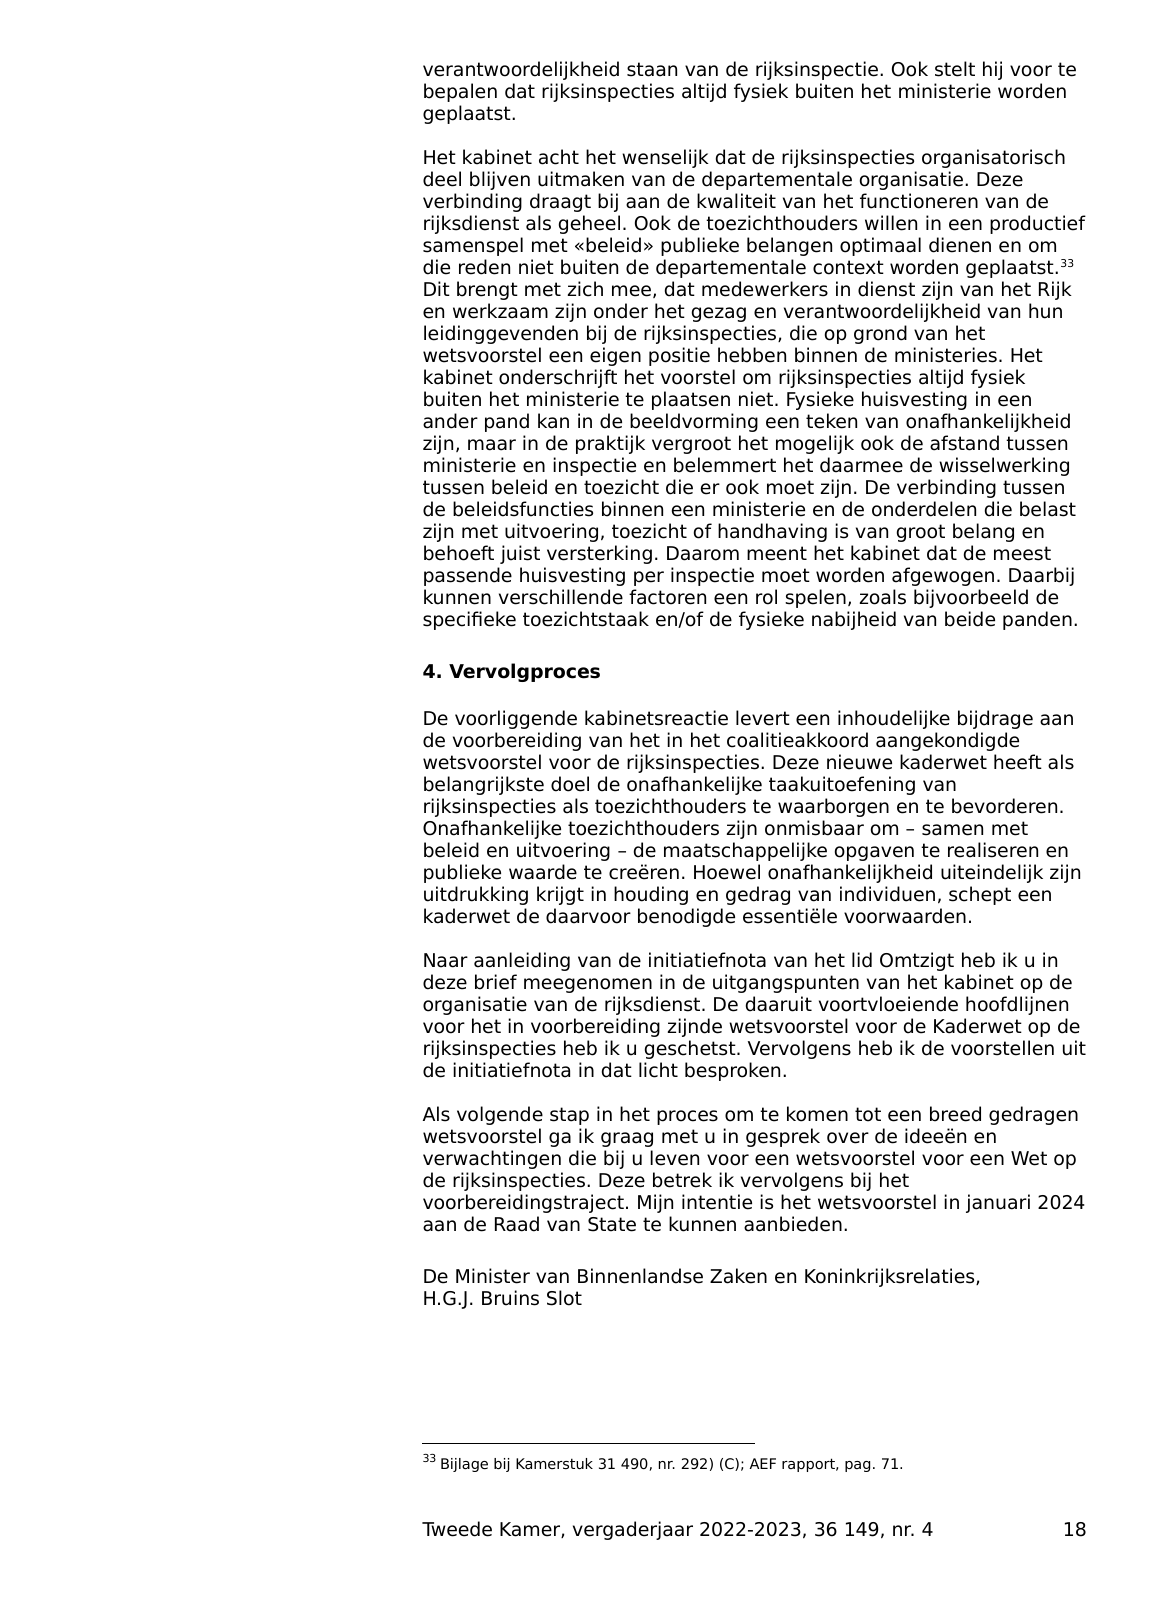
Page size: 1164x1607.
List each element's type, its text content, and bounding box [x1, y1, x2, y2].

text Als volgende stap in het proces om te komen tot een breed gedragen wetsvoorstel ga ik graag met u in gesprek over de ideeën en verwachtingen die bij u leven voor een wetsvoorstel voor een Wet op de rijksinspecties. Deze betrek ik vervolgens bij het voorbereidingstraject. Mijn intentie is het wetsvoorstel in januari 2024 aan de Raad van State te kunnen aanbieden. [422, 1104, 1087, 1236]
text De voorliggende kabinetsreactie levert een inhoudelijke bijdrage aan de voorbereiding van het in het coalitieakkoord aangekondigde wetsvoorstel voor de rijksinspecties. Deze nieuwe kaderwet heeft als belangrijkste doel de onafhankelijke taakuitoefening van rijksinspecties als toezichthouders te waarborgen en te bevorderen. Onafhankelijke toezichthouders zijn onmisbaar om – samen met beleid en uitvoering – de maatschappelijke opgaven te realiseren en publieke waarde te creëren. Hoewel onafhankelijkheid uiteindelijk zijn uitdrukking krijgt in houding en gedrag van individuen, schept een kaderwet de daarvoor benodigde essentiële voorwaarden. [422, 708, 1087, 927]
subtitle 4. Vervolgproces [422, 661, 1087, 683]
text Bijlage bij Kamerstuk 31 490, nr. 292) (C); AEF rapport, pag. 71. [422, 1452, 1087, 1474]
text verantwoordelijkheid staan van de rijksinspectie. Ook stelt hij voor te bepalen dat rijksinspecties altijd fysiek buiten het ministerie worden geplaatst. [422, 59, 1087, 125]
text Het kabinet acht het wenselijk dat de rijksinspecties organisatorisch deel blijven uitmaken van de departementale organisatie. Deze verbinding draagt bij aan de kwaliteit van het functioneren van de rijksdienst als geheel. Ook de toezichthouders willen in een productief samenspel met «beleid» publieke belangen optimaal dienen en om die reden niet buiten de departementale context worden geplaatst. Dit brengt met zich mee, dat medewerkers in dienst zijn van het Rijk en werkzaam zijn onder het gezag en verantwoordelijkheid van hun leidinggevenden bij de rijksinspecties, die op grond van het wetsvoorstel een eigen positie hebben binnen de ministeries. Het kabinet onderschrijft het voorstel om rijksinspecties altijd fysiek buiten het ministerie te plaatsen niet. Fysieke huisvesting in een ander pand kan in de beeldvorming een teken van onafhankelijkheid zijn, maar in de praktijk vergroot het mogelijk ook de afstand tussen ministerie en inspectie en belemmert het daarmee de wisselwerking tussen beleid en toezicht die er ook moet zijn. De verbinding tussen de beleidsfuncties binnen een ministerie en de onderdelen die belast zijn met uitvoering, toezicht of handhaving is van groot belang en behoeft juist versterking. Daarom meent het kabinet dat de meest passende huisvesting per inspectie moet worden afgewogen. Daarbij kunnen verschillende factoren een rol spelen, zoals bijvoorbeeld de specifieke toezichtstaak en/of de fysieke nabijheid van beide panden. [422, 147, 1087, 631]
text De Minister van Binnenlandse Zaken en Koninkrijksrelaties, H.G.J. Bruins Slot [422, 1266, 1087, 1309]
text Naar aanleiding van de initiatiefnota van het lid Omtzigt heb ik u in deze brief meegenomen in de uitgangspunten van het kabinet op de organisatie van de rijksdienst. De daaruit voortvloeiende hoofdlijnen voor het in voorbereiding zijnde wetsvoorstel voor de Kaderwet op de rijksinspecties heb ik u geschetst. Vervolgens heb ik de voorstellen uit de initiatiefnota in dat licht besproken. [422, 950, 1087, 1082]
